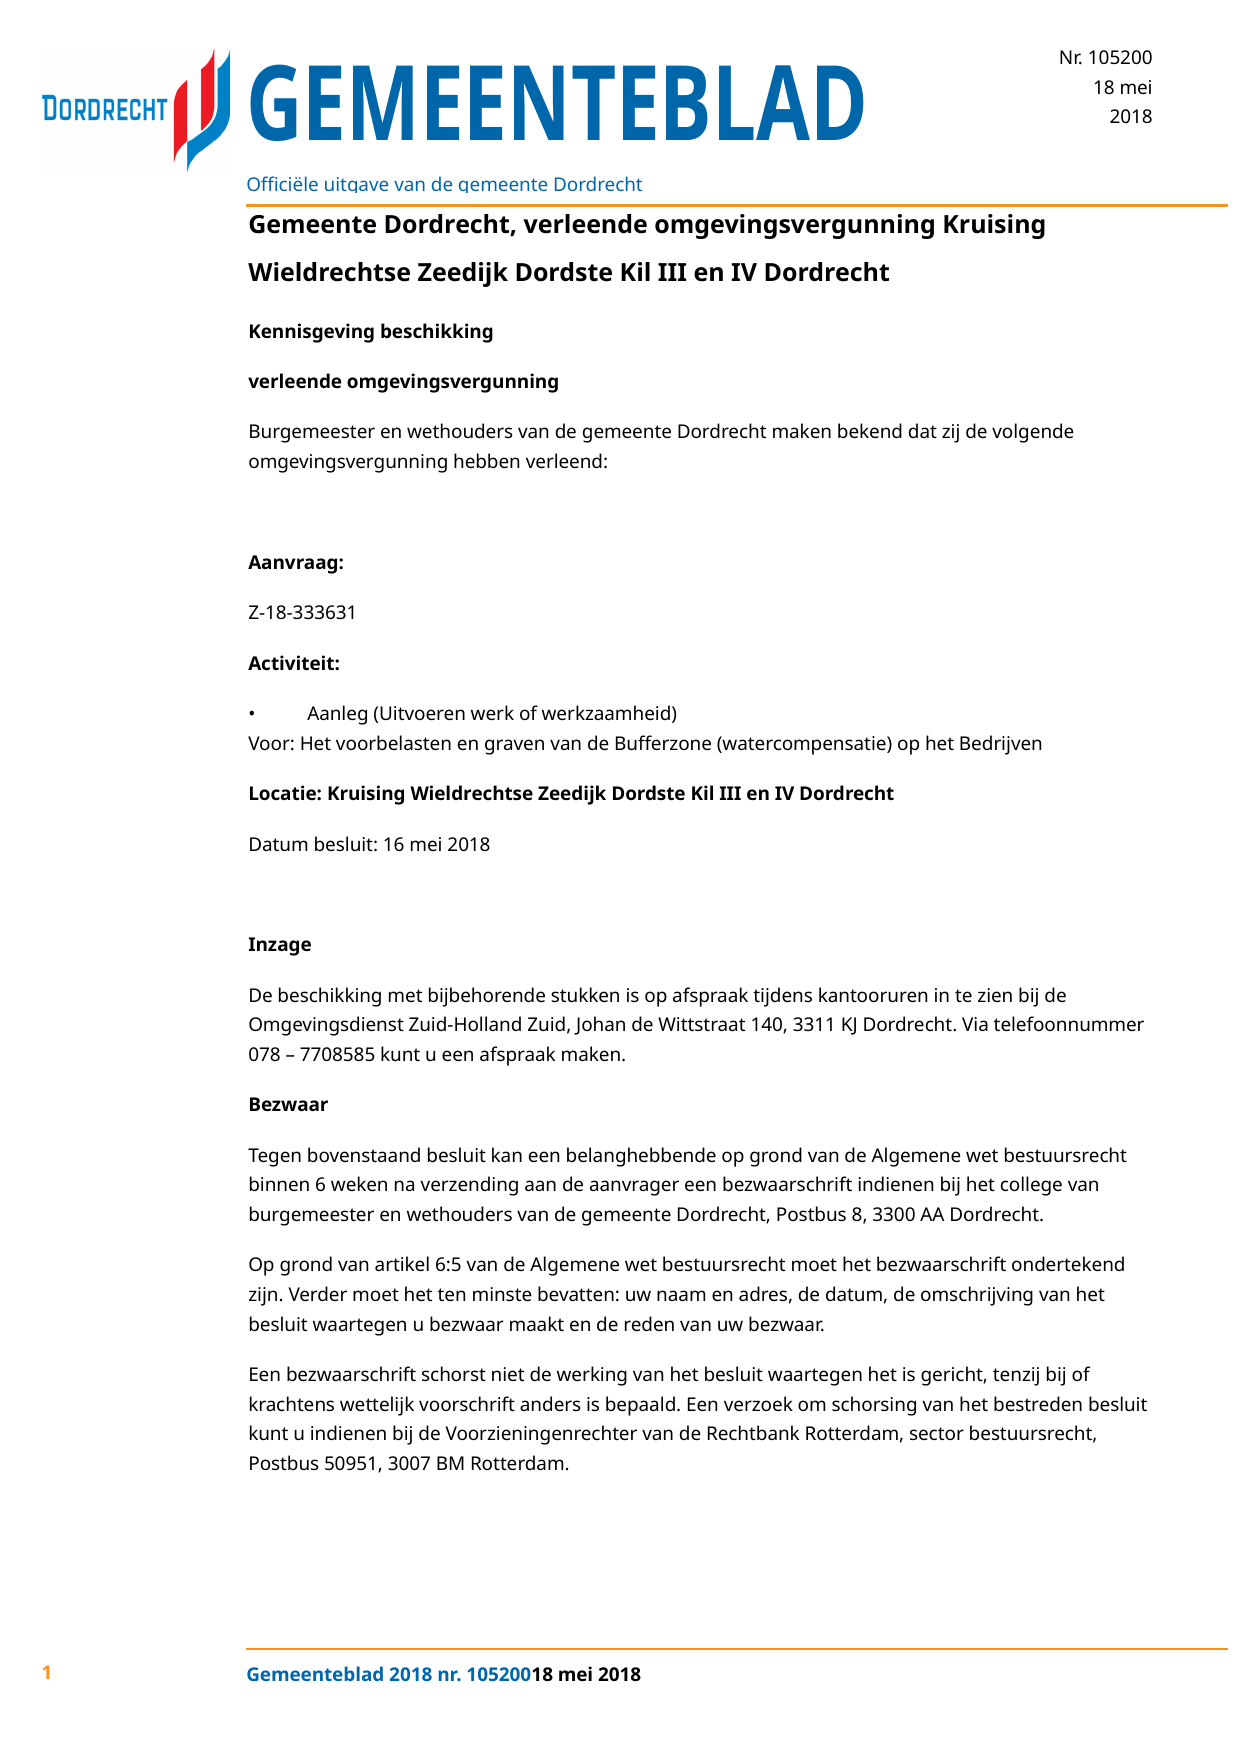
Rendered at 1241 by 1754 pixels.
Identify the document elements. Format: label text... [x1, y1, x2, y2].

text Kennisgeving beschikking [248, 318, 1152, 344]
text Bezwaar [248, 1092, 1152, 1117]
text Op grond van artikel 6:5 van de Algemene wet bestuursrecht moet het bezwaarschrift ondertekend zijn. Verder moet het ten minste bevatten: uw naam en adres, de datum, de omschrijving van het besluit waartegen u bezwaar maakt en de reden van uw bezwaar. [248, 1252, 1152, 1337]
text Aanvraag: [248, 549, 1152, 575]
text Activiteit: [248, 650, 1152, 676]
text Inzage [248, 932, 1152, 957]
text Burgemeester en wethouders van de gemeente Dordrecht maken bekend dat zij de volgende omgevingsvergunning hebben verleend: [248, 419, 1152, 474]
list Aanleg (Uitvoeren werk of werkzaamheid) [248, 700, 1152, 726]
text Een bezwaarschrift schorst niet de werking van het besluit waartegen het is gericht, tenzij bij of krachtens wettelijk voorschrift anders is bepaald. Een verzoek om schorsing van het bestreden besluit kunt u indienen bij de Voorzieningenrechter van de Rechtbank Rotterdam, sector bestuursrecht, Postbus 50951, 3007 BM Rotterdam. [248, 1361, 1152, 1476]
text De beschikking met bijbehorende stukken is op afspraak tijdens kantooruren in te zien bij de Omgevingsdienst Zuid-Holland Zuid, Johan de Wittstraat 140, 3311 KJ Dordrecht. Via telefoonnummer 078 – 7708585 kunt u een afspraak maken. [248, 982, 1152, 1067]
text Datum besluit: 16 mei 2018 [248, 831, 1152, 857]
text Locatie: Kruising Wieldrechtse Zeedijk Dordste Kil III en IV Dordrecht [248, 780, 1152, 806]
text verleende omgevingsvergunning [248, 368, 1152, 394]
text Tegen bovenstaand besluit kan een belanghebbende op grond van de Algemene wet bestuursrecht binnen 6 weken na verzending aan de aanvrager een bezwaarschrift indienen bij het college van burgemeester en wethouders van de gemeente Dordrecht, Postbus 8, 3300 AA Dordrecht. [248, 1142, 1152, 1227]
text Gemeente Dordrecht, verleende omgevingsvergunning Kruising Wieldrechtse Zeedijk Dordste Kil III en IV Dordrecht [248, 207, 1152, 288]
text Voor: Het voorbelasten en graven van de Bufferzone (watercompensatie) op het Bedrijven [248, 730, 1152, 756]
picture [41, 47, 231, 172]
text Z-18-333631 [248, 599, 1152, 625]
